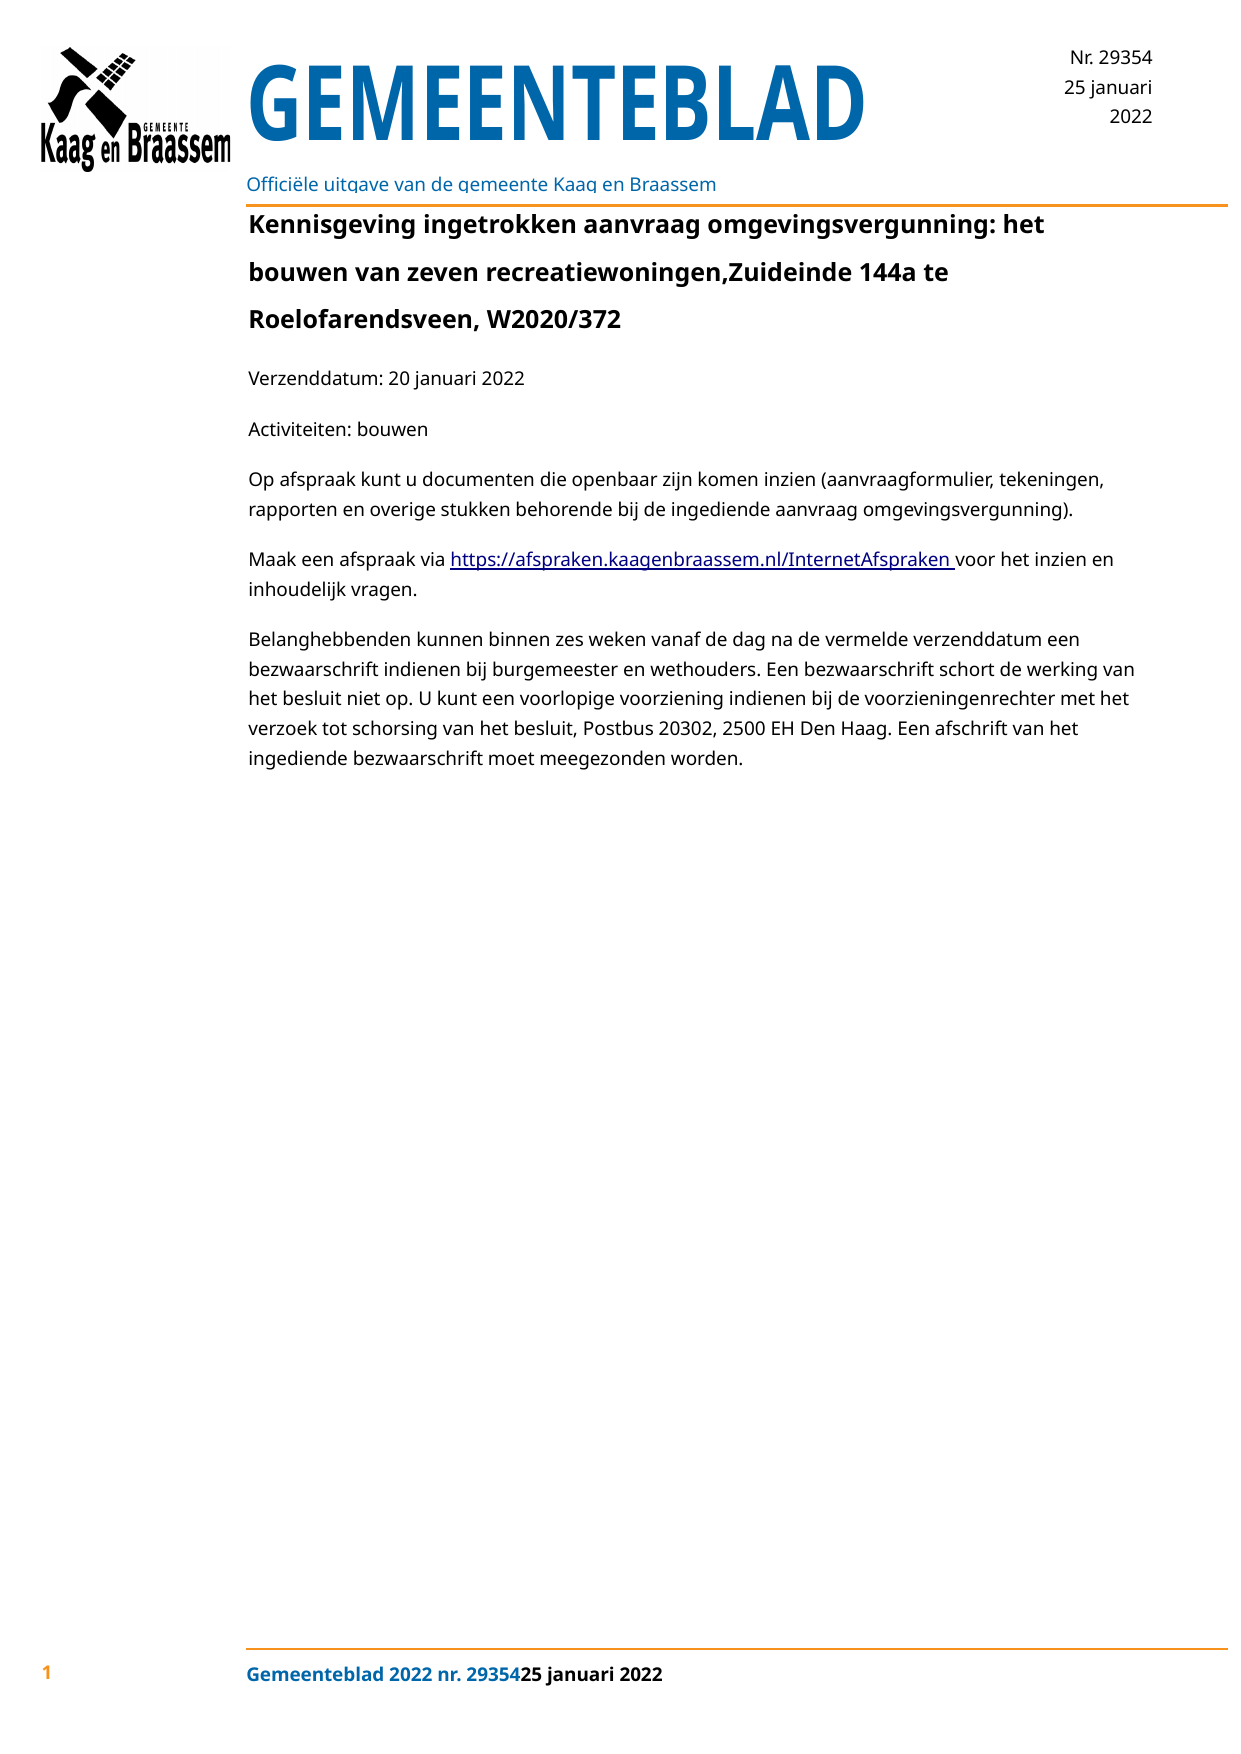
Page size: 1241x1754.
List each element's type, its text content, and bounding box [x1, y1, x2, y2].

text Activiteiten: bouwen [248, 416, 1152, 442]
text Kennisgeving ingetrokken aanvraag omgevingsvergunning: het bouwen van zeven recreatiewoningen,Zuideinde 144a te Roelofarendsveen, W2020/372 [248, 207, 1152, 336]
picture [41, 47, 231, 172]
text Verzenddatum: 20 januari 2022 [248, 366, 1152, 391]
text Belanghebbenden kunnen binnen zes weken vanaf de dag na de vermelde verzenddatum een bezwaarschrift indienen bij burgemeester en wethouders. Een bezwaarschrift schort de werking van het besluit niet op. U kunt een voorlopige voorziening indienen bij de voorzieningenrechter met het verzoek tot schorsing van het besluit, Postbus 20302, 2500 EH Den Haag. Een afschrift van het ingediende bezwaarschrift moet meegezonden worden. [248, 626, 1152, 770]
text Op afspraak kunt u documenten die openbaar zijn komen inzien (aanvraagformulier, tekeningen, rapporten en overige stukken behorende bij de ingediende aanvraag omgevingsvergunning). [248, 466, 1152, 522]
text Maak een afspraak via https://afspraken.kaagenbraassem.nl/InternetAfspraken voor het inzien en inhoudelijk vragen. [248, 546, 1152, 602]
